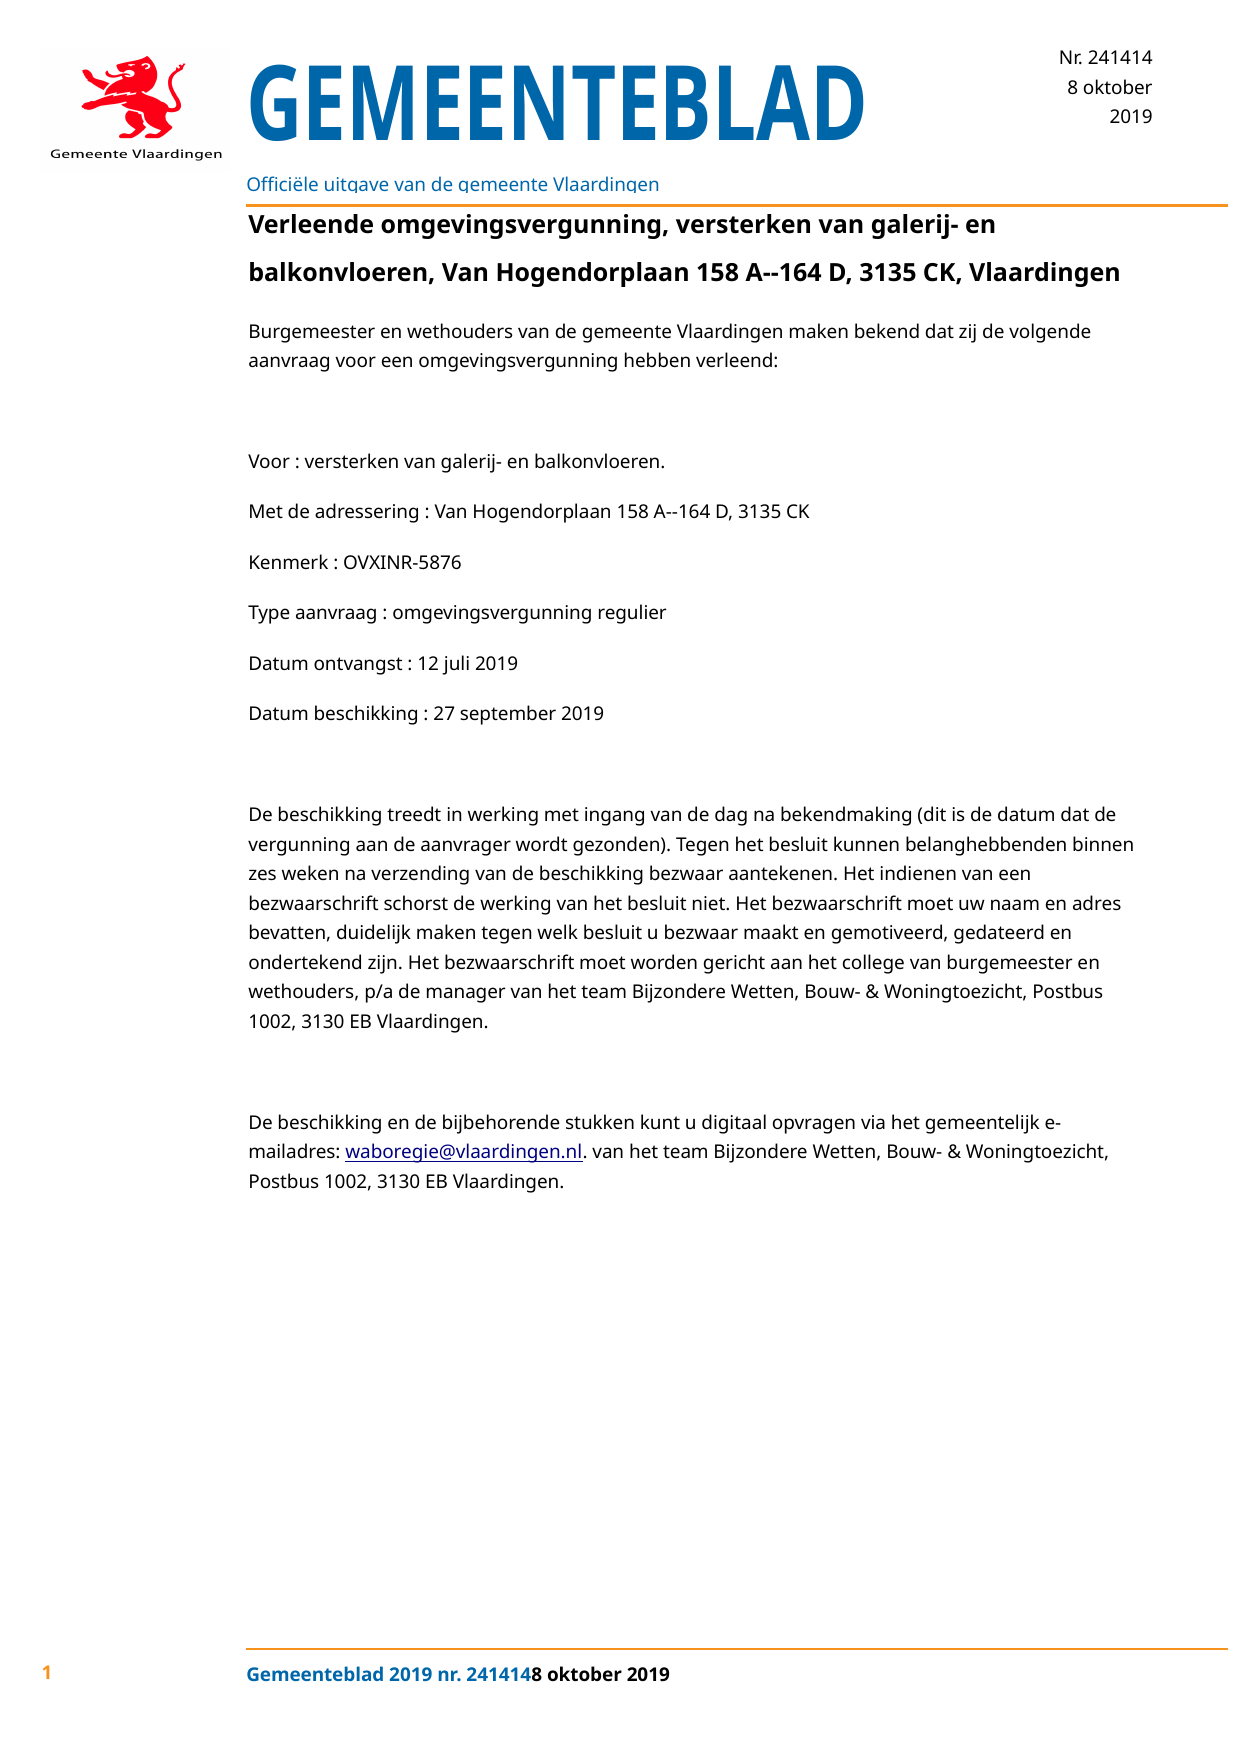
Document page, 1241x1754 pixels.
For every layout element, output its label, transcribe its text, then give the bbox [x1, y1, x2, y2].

text Voor : versterken van galerij- en balkonvloeren. [248, 448, 1152, 474]
text Datum beschikking : 27 september 2019 [248, 700, 1152, 726]
text Verleende omgevingsvergunning, versterken van galerij- en balkonvloeren, Van Hogendorplaan 158 A--164 D, 3135 CK, Vlaardingen [248, 207, 1152, 288]
picture [41, 47, 231, 172]
text Burgemeester en wethouders van de gemeente Vlaardingen maken bekend dat zij de volgende aanvraag voor een omgevingsvergunning hebben verleend: [248, 318, 1152, 373]
text De beschikking treedt in werking met ingang van de dag na bekendmaking (dit is de datum dat de vergunning aan de aanvrager wordt gezonden). Tegen het besluit kunnen belanghebbenden binnen zes weken na verzending van de beschikking bezwaar aantekenen. Het indienen van een bezwaarschrift schorst de werking van het besluit niet. Het bezwaarschrift moet uw naam en adres bevatten, duidelijk maken tegen welk besluit u bezwaar maakt en gemotiveerd, gedateerd en ondertekend zijn. Het bezwaarschrift moet worden gericht aan het college van burgemeester en wethouders, p/a de manager van het team Bijzondere Wetten, Bouw- & Woningtoezicht, Postbus 1002, 3130 EB Vlaardingen. [248, 801, 1152, 1034]
text De beschikking en de bijbehorende stukken kunt u digitaal opvragen via het gemeentelijk e-mailadres: waboregie@vlaardingen.nl. van het team Bijzondere Wetten, Bouw- & Woningtoezicht, Postbus 1002, 3130 EB Vlaardingen. [248, 1109, 1152, 1194]
text Kenmerk : OVXINR-5876 [248, 549, 1152, 575]
text Datum ontvangst : 12 juli 2019 [248, 650, 1152, 676]
text Type aanvraag : omgevingsvergunning regulier [248, 599, 1152, 625]
text Met de adressering : Van Hogendorplaan 158 A--164 D, 3135 CK [248, 499, 1152, 524]
